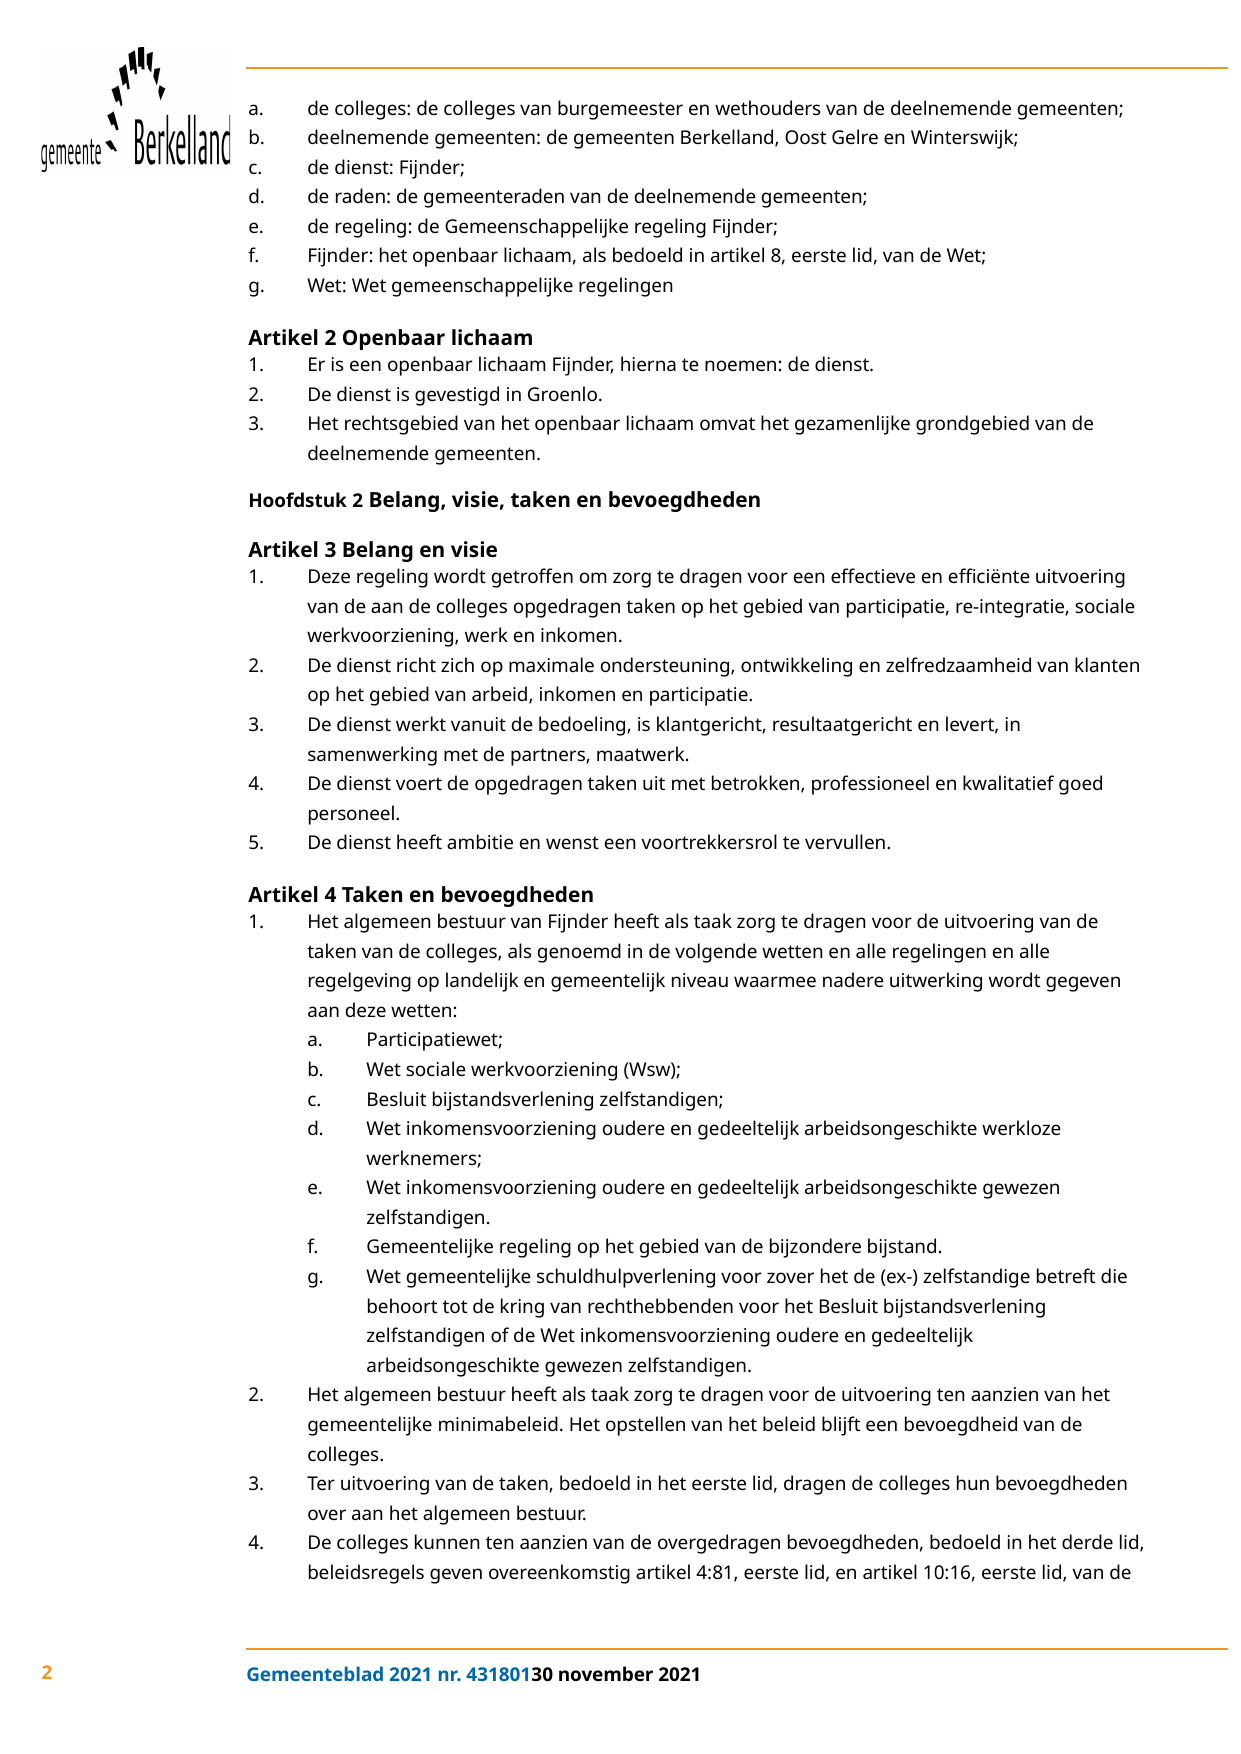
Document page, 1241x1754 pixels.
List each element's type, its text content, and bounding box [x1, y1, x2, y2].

list Ter uitvoering van de taken, bedoeld in het eerste lid, dragen de colleges hun bevoegdheden over aan het algemeen bestuur. [248, 1470, 1152, 1526]
list De dienst voert de opgedragen taken uit met betrokken, professioneel en kwalitatief goed personeel. [248, 770, 1152, 826]
list de regeling: de Gemeenschappelijke regeling Fijnder; [248, 213, 1152, 239]
list de dienst: Fijnder; [248, 154, 1152, 180]
list Participatiewet; [307, 1027, 1152, 1052]
text Artikel 4 Taken en bevoegdheden [248, 880, 1152, 908]
list Deze regeling wordt getroffen om zorg te dragen voor een effectieve en efficiënte uitvoering van de aan de colleges opgedragen taken op het gebied van participatie, re-integratie, sociale werkvoorziening, werk en inkomen. [248, 563, 1152, 648]
list de colleges: de colleges van burgemeester en wethouders van de deelnemende gemeenten; [248, 95, 1152, 121]
text Hoofdstuk 2 Belang, visie, taken en bevoegdheden [248, 486, 1152, 514]
list De dienst werkt vanuit de bedoeling, is klantgericht, resultaatgericht en levert, in samenwerking met de partners, maatwerk. [248, 711, 1152, 766]
list Wet gemeentelijke schuldhulpverlening voor zover het de (ex-) zelfstandige betreft die behoort tot de kring van rechthebbenden voor het Besluit bijstandsverlening zelfstandigen of de Wet inkomensvoorziening oudere en gedeeltelijk arbeidsongeschikte gewezen zelfstandigen. [307, 1263, 1152, 1378]
list de raden: de gemeenteraden van de deelnemende gemeenten; [248, 183, 1152, 209]
list De colleges kunnen ten aanzien van de overgedragen bevoegdheden, bedoeld in het derde lid, beleidsregels geven overeenkomstig artikel 4:81, eerste lid, en artikel 10:16, eerste lid, van de [248, 1529, 1152, 1585]
list Wet inkomensvoorziening oudere en gedeeltelijk arbeidsongeschikte gewezen zelfstandigen. [307, 1174, 1152, 1230]
text Artikel 2 Openbaar lichaam [248, 323, 1152, 351]
list Fijnder: het openbaar lichaam, als bedoeld in artikel 8, eerste lid, van de Wet; [248, 243, 1152, 268]
list Het algemeen bestuur van Fijnder heeft als taak zorg te dragen voor de uitvoering van de taken van de colleges, als genoemd in de volgende wetten en alle regelingen en alle regelgeving op landelijk en gemeentelijk niveau waarmee nadere uitwerking wordt gegeven aan deze wetten: [248, 908, 1152, 1023]
list Het rechtsgebied van het openbaar lichaam omvat het gezamenlijke grondgebied van de deelnemende gemeenten. [248, 410, 1152, 466]
list Gemeentelijke regeling op het gebied van de bijzondere bijstand. [307, 1234, 1152, 1259]
list De dienst richt zich op maximale ondersteuning, ontwikkeling en zelfredzaamheid van klanten op het gebied van arbeid, inkomen en participatie. [248, 652, 1152, 707]
list Wet inkomensvoorziening oudere en gedeeltelijk arbeidsongeschikte werkloze werknemers; [307, 1115, 1152, 1171]
list deelnemende gemeenten: de gemeenten Berkelland, Oost Gelre en Winterswijk; [248, 124, 1152, 150]
list Het algemeen bestuur heeft als taak zorg te dragen voor de uitvoering ten aanzien van het gemeentelijke minimabeleid. Het opstellen van het beleid blijft een bevoegdheid van de colleges. [248, 1382, 1152, 1467]
list Er is een openbaar lichaam Fijnder, hierna te noemen: de dienst. [248, 351, 1152, 377]
list Besluit bijstandsverlening zelfstandigen; [307, 1086, 1152, 1112]
list De dienst is gevestigd in Groenlo. [248, 381, 1152, 406]
picture [41, 47, 231, 172]
list Wet sociale werkvoorziening (Wsw); [307, 1056, 1152, 1082]
text Artikel 3 Belang en visie [248, 535, 1152, 563]
list Wet: Wet gemeenschappelijke regelingen [248, 272, 1152, 298]
list De dienst heeft ambitie en wenst een voortrekkersrol te vervullen. [248, 829, 1152, 855]
